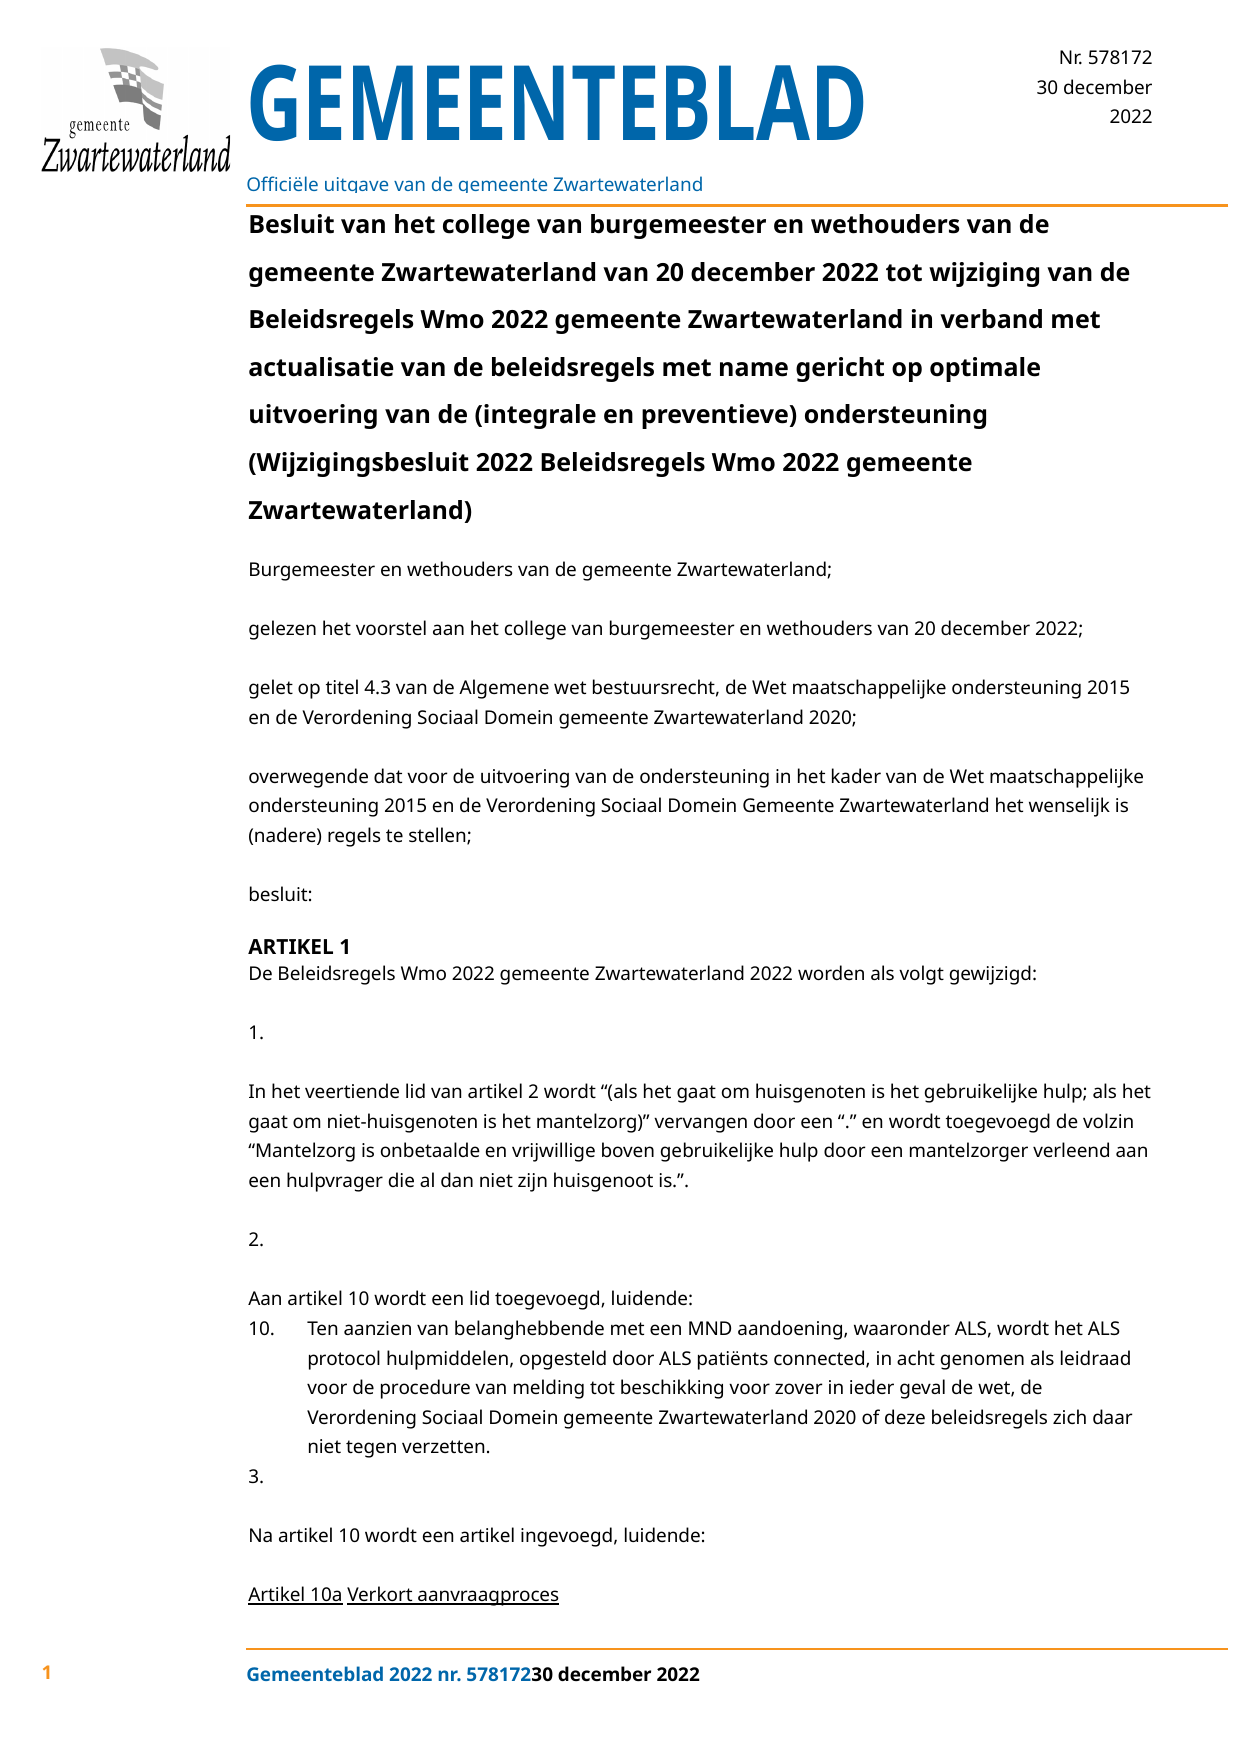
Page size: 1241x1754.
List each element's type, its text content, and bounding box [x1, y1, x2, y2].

text Burgemeester en wethouders van de gemeente Zwartewaterland; [248, 556, 1152, 582]
text Na artikel 10 wordt een artikel ingevoegd, luidende: [248, 1522, 1152, 1548]
text In het veertiende lid van artikel 2 wordt “(als het gaat om huisgenoten is het gebruikelijke hulp; als het gaat om niet-huisgenoten is het mantelzorg)” vervangen door een “.” en wordt toegevoegd de volzin “Mantelzorg is onbetaalde en vrijwillige boven gebruikelijke hulp door een mantelzorger verleend aan een hulpvrager die al dan niet zijn huisgenoot is.”. [248, 1078, 1152, 1193]
text gelet op titel 4.3 van de Algemene wet bestuursrecht, de Wet maatschappelijke ondersteuning 2015 en de Verordening Sociaal Domein gemeente Zwartewaterland 2020; [248, 674, 1152, 729]
text ARTIKEL 1 [248, 932, 1152, 960]
text 1. [248, 1019, 1152, 1045]
text gelezen het voorstel aan het college van burgemeester en wethouders van 20 december 2022; [248, 615, 1152, 641]
text besluit: [248, 881, 1152, 907]
text Aan artikel 10 wordt een lid toegevoegd, luidende: [248, 1286, 1152, 1311]
text Artikel 10a Verkort aanvraagproces [248, 1581, 1152, 1607]
list Ten aanzien van belanghebbende met een MND aandoening, waaronder ALS, wordt het ALS protocol hulpmiddelen, opgesteld door ALS patiënts connected, in acht genomen als leidraad voor de procedure van melding tot beschikking voor zover in ieder geval de wet, de Verordening Sociaal Domein gemeente Zwartewaterland 2020 of deze beleidsregels zich daar niet tegen verzetten. [248, 1315, 1152, 1459]
text overwegende dat voor de uitvoering van de ondersteuning in het kader van de Wet maatschappelijke ondersteuning 2015 en de Verordening Sociaal Domein Gemeente Zwartewaterland het wenselijk is (nadere) regels te stellen; [248, 763, 1152, 848]
text Besluit van het college van burgemeester en wethouders van de gemeente Zwartewaterland van 20 december 2022 tot wijziging van de Beleidsregels Wmo 2022 gemeente Zwartewaterland in verband met actualisatie van de beleidsregels met name gericht op optimale uitvoering van de (integrale en preventieve) ondersteuning (Wijzigingsbesluit 2022 Beleidsregels Wmo 2022 gemeente Zwartewaterland) [248, 207, 1152, 526]
picture [41, 47, 231, 172]
text 2. [248, 1226, 1152, 1252]
text 3. [248, 1463, 1152, 1489]
text De Beleidsregels Wmo 2022 gemeente Zwartewaterland 2022 worden als volgt gewijzigd: [248, 960, 1152, 986]
